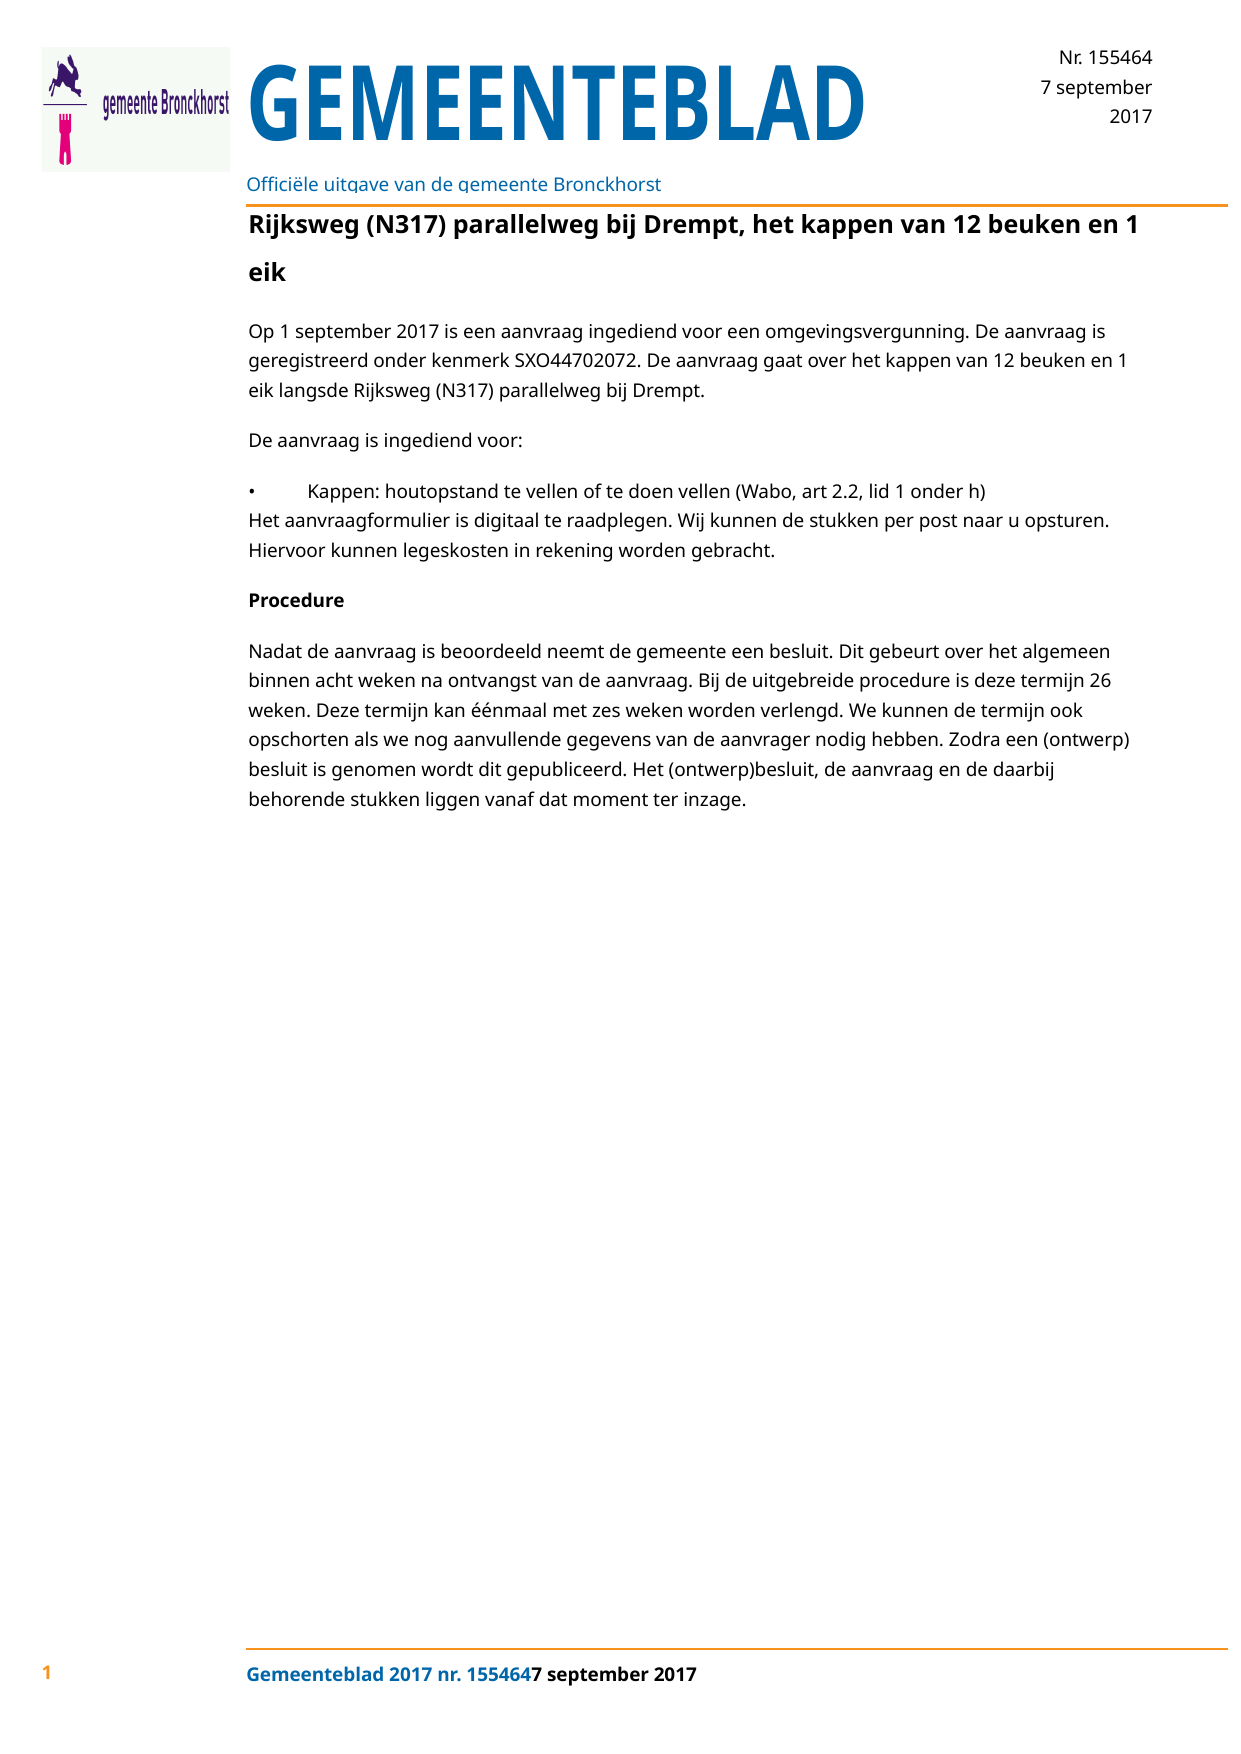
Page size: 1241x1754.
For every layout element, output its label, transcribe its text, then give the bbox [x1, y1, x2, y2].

text Procedure [248, 587, 1152, 613]
text Het aanvraagformulier is digitaal te raadplegen. Wij kunnen de stukken per post naar u opsturen. Hiervoor kunnen legeskosten in rekening worden gebracht. [248, 507, 1152, 563]
picture [41, 47, 231, 172]
list Kappen: houtopstand te vellen of te doen vellen (Wabo, art 2.2, lid 1 onder h) [248, 478, 1152, 504]
text Rijksweg (N317) parallelweg bij Drempt, het kappen van 12 beuken en 1 eik [248, 207, 1152, 288]
text Nadat de aanvraag is beoordeeld neemt de gemeente een besluit. Dit gebeurt over het algemeen binnen acht weken na ontvangst van de aanvraag. Bij de uitgebreide procedure is deze termijn 26 weken. Deze termijn kan éénmaal met zes weken worden verlengd. We kunnen de termijn ook opschorten als we nog aanvullende gegevens van de aanvrager nodig hebben. Zodra een (ontwerp) besluit is genomen wordt dit gepubliceerd. Het (ontwerp)besluit, de aanvraag en de daarbij behorende stukken liggen vanaf dat moment ter inzage. [248, 638, 1152, 812]
text De aanvraag is ingediend voor: [248, 427, 1152, 453]
text Op 1 september 2017 is een aanvraag ingediend voor een omgevingsvergunning. De aanvraag is geregistreerd onder kenmerk SXO44702072. De aanvraag gaat over het kappen van 12 beuken en 1 eik langsde Rijksweg (N317) parallelweg bij Drempt. [248, 318, 1152, 403]
